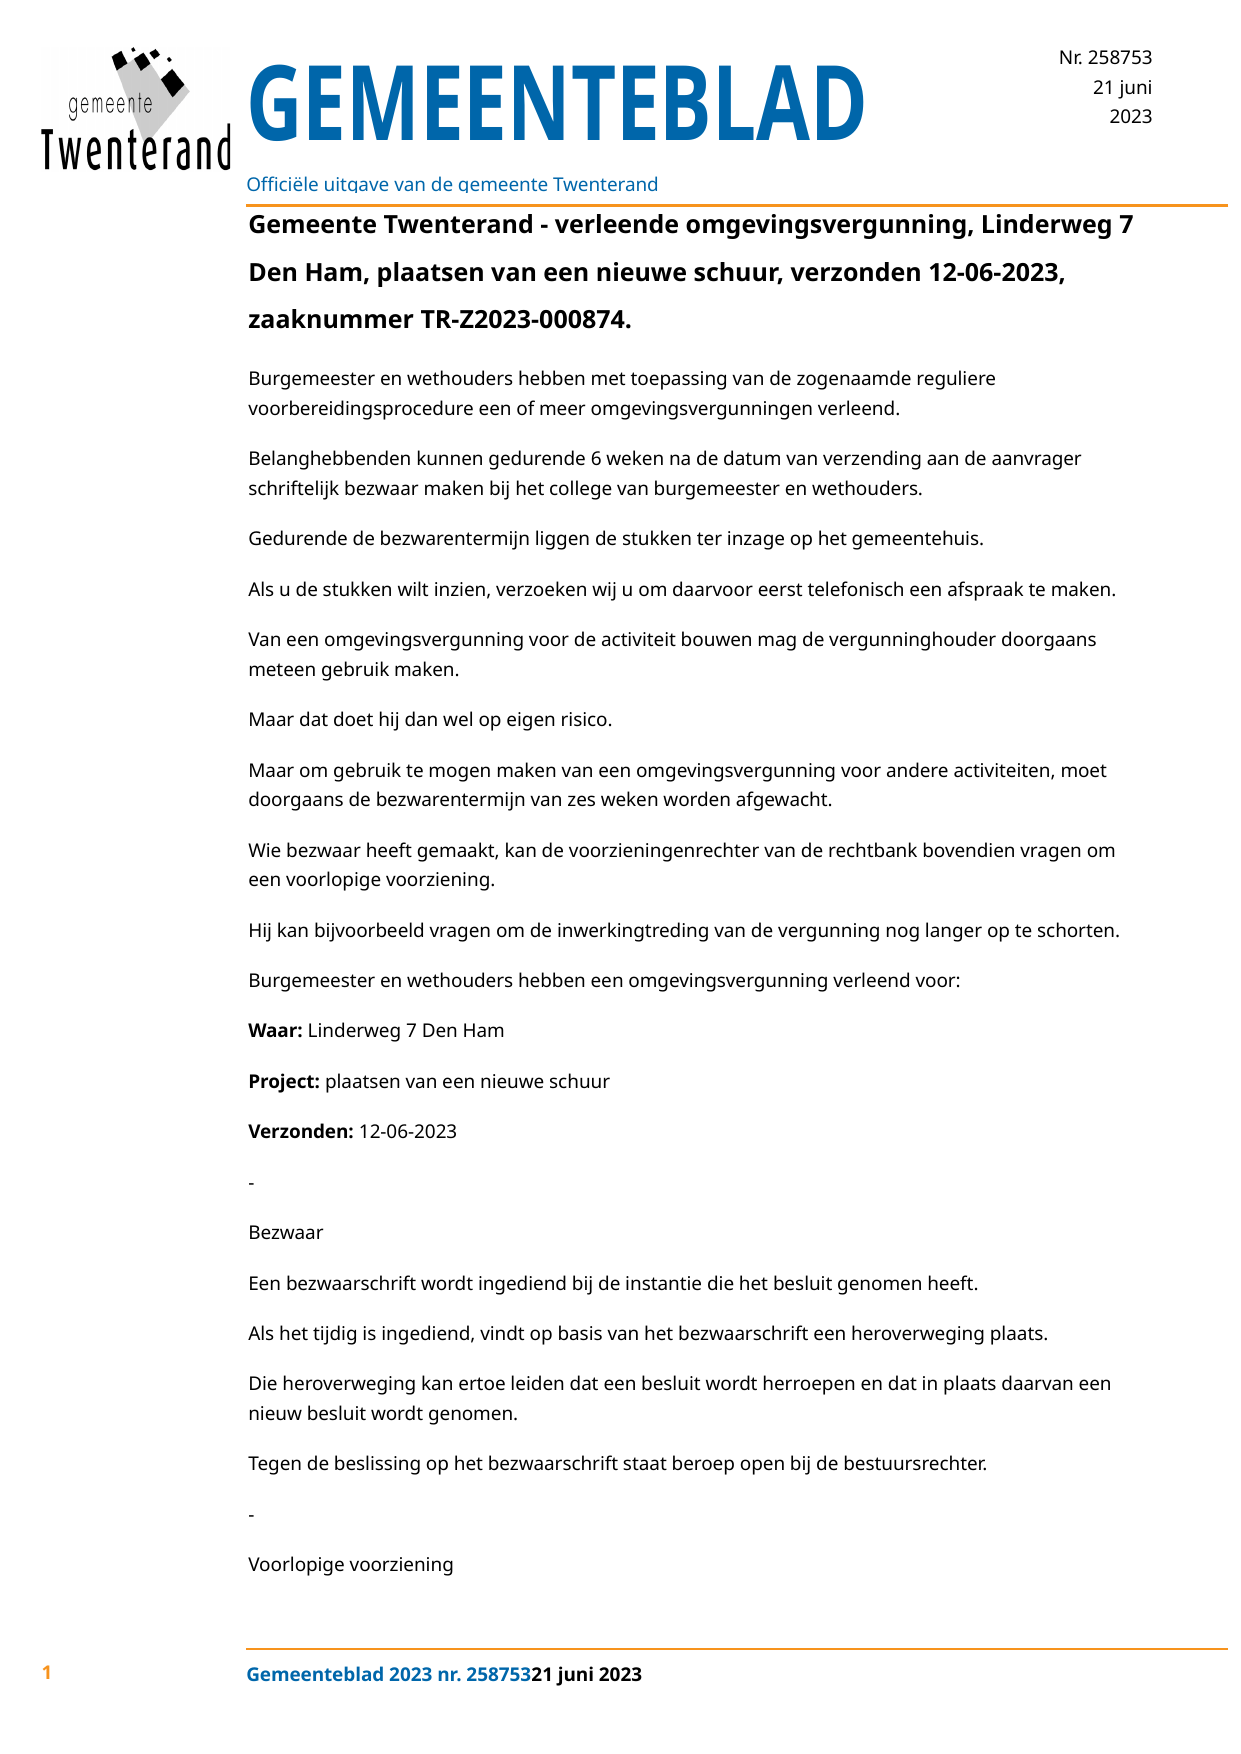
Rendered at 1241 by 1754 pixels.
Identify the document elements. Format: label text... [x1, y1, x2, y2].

text Gedurende de bezwarentermijn liggen de stukken ter inzage op het gemeentehuis. [248, 526, 1152, 551]
text Een bezwaarschrift wordt ingediend bij de instantie die het besluit genomen heeft. [248, 1270, 1152, 1295]
text Maar dat doet hij dan wel op eigen risico. [248, 706, 1152, 732]
picture [41, 47, 231, 172]
text Project: plaatsen van een nieuwe schuur [248, 1068, 1152, 1094]
text Burgemeester en wethouders hebben een omgevingsvergunning verleend voor: [248, 967, 1152, 993]
text Die heroverweging kan ertoe leiden dat een besluit wordt herroepen en dat in plaats daarvan een nieuw besluit wordt genomen. [248, 1371, 1152, 1426]
text Bezwaar [248, 1219, 1152, 1245]
text - [248, 1169, 1152, 1194]
text Wie bezwaar heeft gemaakt, kan de voorzieningenrechter van de rechtbank bovendien vragen om een voorlopige voorziening. [248, 837, 1152, 892]
text - [248, 1501, 1152, 1527]
text Van een omgevingsvergunning voor de activiteit bouwen mag de vergunninghouder doorgaans meteen gebruik maken. [248, 626, 1152, 682]
text Maar om gebruik te mogen maken van een omgevingsvergunning voor andere activiteiten, moet doorgaans de bezwarentermijn van zes weken worden afgewacht. [248, 757, 1152, 812]
text Als het tijdig is ingediend, vindt op basis van het bezwaarschrift een heroverweging plaats. [248, 1320, 1152, 1346]
text Als u de stukken wilt inzien, verzoeken wij u om daarvoor eerst telefonisch een afspraak te maken. [248, 576, 1152, 602]
text Belanghebbenden kunnen gedurende 6 weken na de datum van verzending aan de aanvrager schriftelijk bezwaar maken bij het college van burgemeester en wethouders. [248, 446, 1152, 501]
text Verzonden: 12-06-2023 [248, 1118, 1152, 1144]
text Gemeente Twenterand - verleende omgevingsvergunning, Linderweg 7 Den Ham, plaatsen van een nieuwe schuur, verzonden 12-06-2023, zaaknummer TR-Z2023-000874. [248, 207, 1152, 336]
text Burgemeester en wethouders hebben met toepassing van de zogenaamde reguliere voorbereidingsprocedure een of meer omgevingsvergunningen verleend. [248, 366, 1152, 421]
text Waar: Linderweg 7 Den Ham [248, 1018, 1152, 1043]
text Hij kan bijvoorbeeld vragen om de inwerkingtreding van de vergunning nog langer op te schorten. [248, 917, 1152, 942]
text Tegen de beslissing op het bezwaarschrift staat beroep open bij de bestuursrechter. [248, 1451, 1152, 1476]
text Voorlopige voorziening [248, 1551, 1152, 1577]
